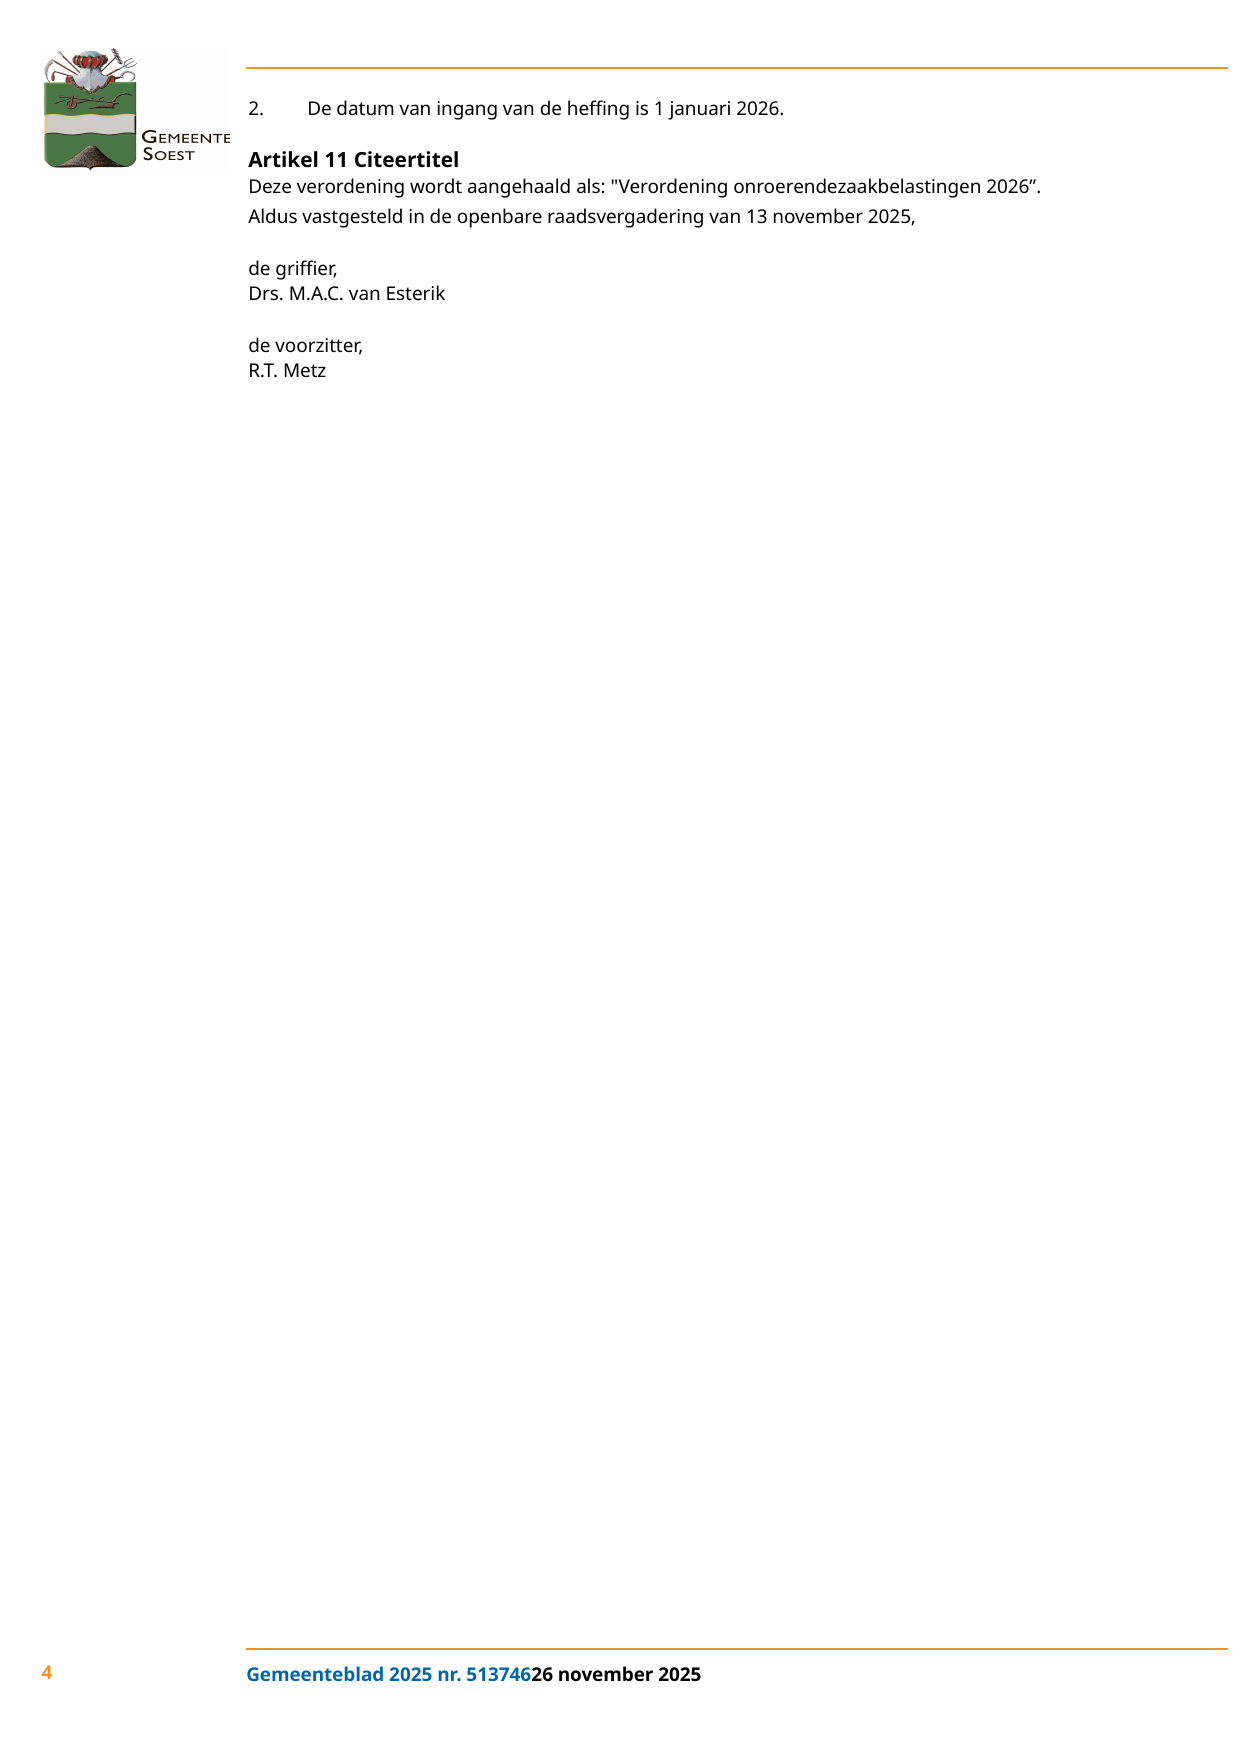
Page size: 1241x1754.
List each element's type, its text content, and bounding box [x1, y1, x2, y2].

text Aldus vastgesteld in de openbare raadsvergadering van 13 november 2025, [248, 203, 1152, 229]
list De datum van ingang van de heffing is 1 januari 2026. [248, 95, 1152, 121]
text Drs. M.A.C. van Esterik [248, 280, 1152, 306]
text de voorzitter, [248, 332, 1152, 358]
text Artikel 11 Citeertitel [248, 145, 1152, 174]
text Deze verordening wordt aangehaald als: "Verordening onroerendezaakbelastingen 2026”. [248, 174, 1152, 199]
text de griffier, [248, 255, 1152, 280]
text R.T. Metz [248, 358, 1152, 383]
picture [41, 47, 231, 172]
